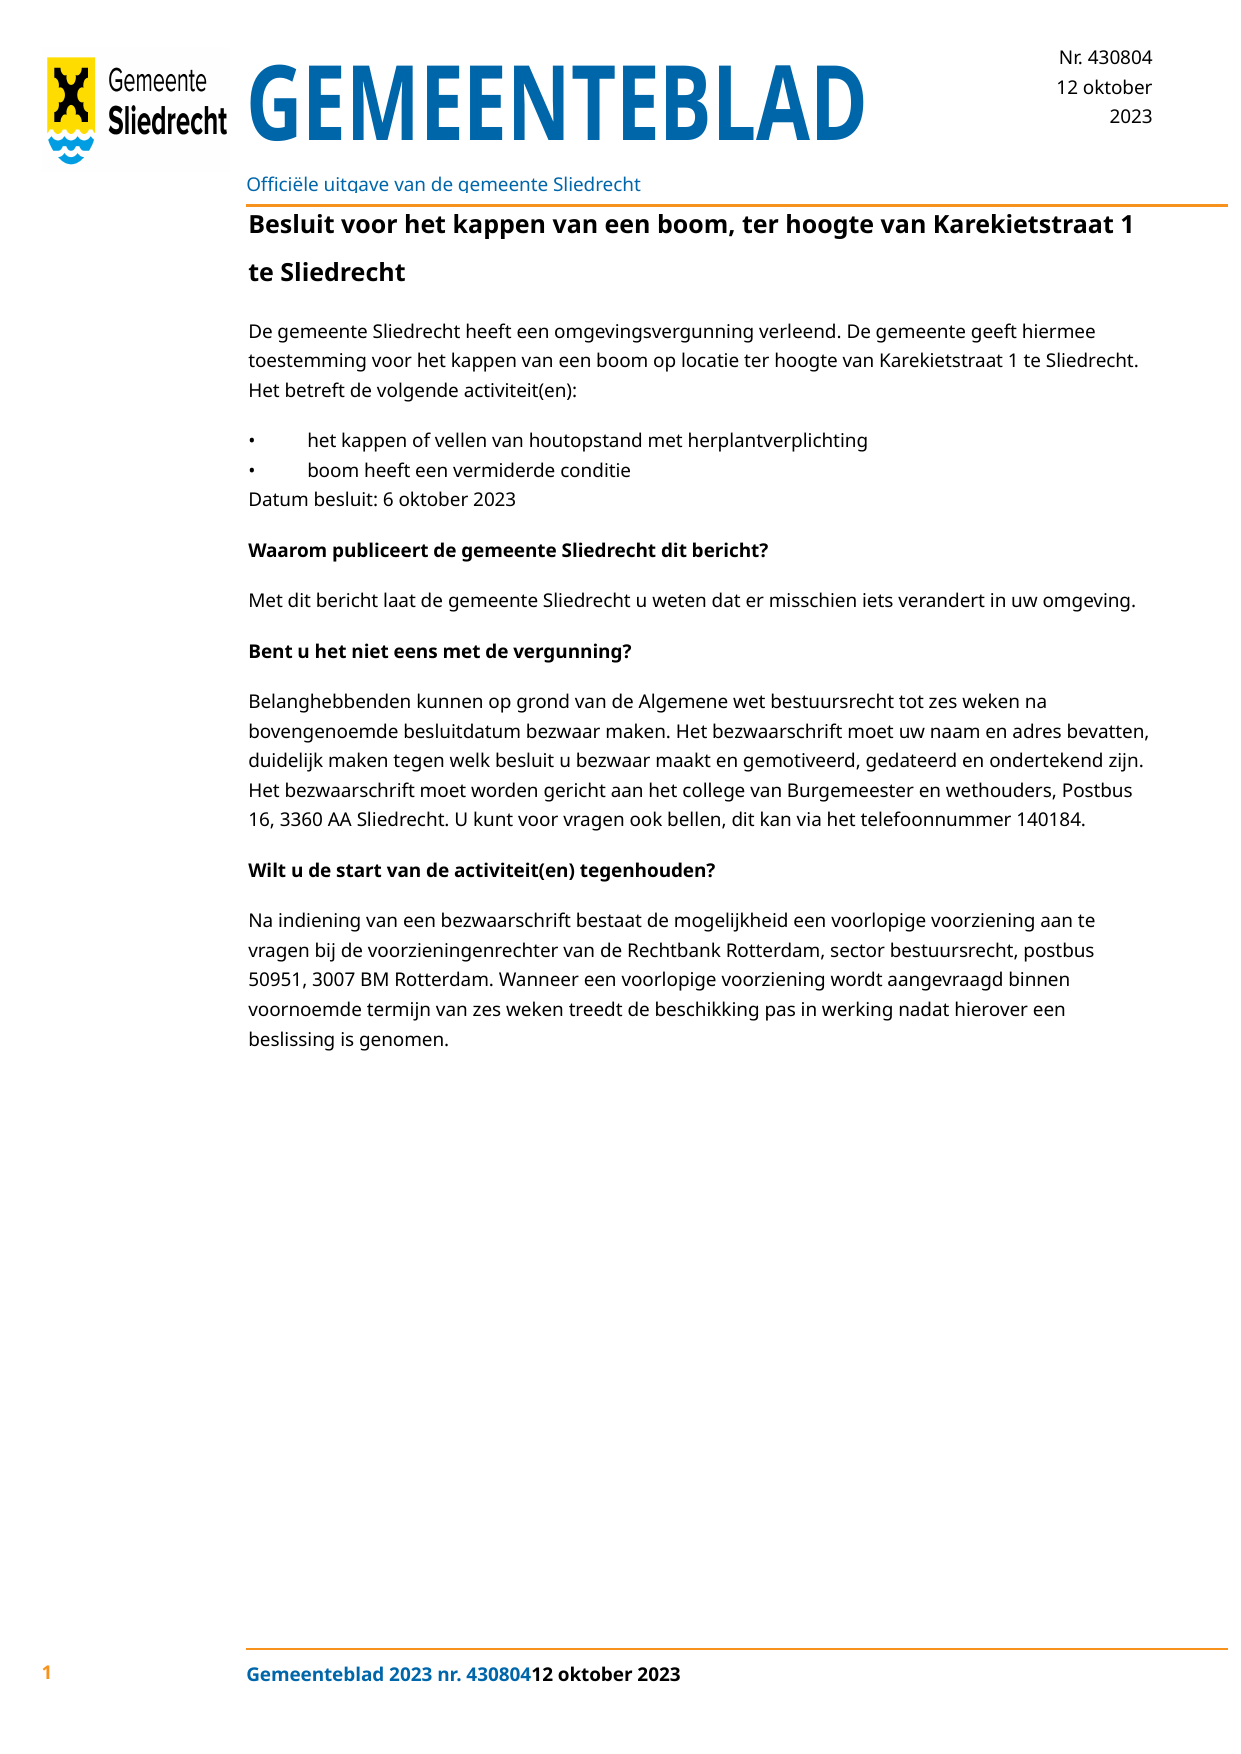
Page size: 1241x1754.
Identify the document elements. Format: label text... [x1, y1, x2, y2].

text Belanghebbenden kunnen op grond van de Algemene wet bestuursrecht tot zes weken na bovengenoemde besluitdatum bezwaar maken. Het bezwaarschrift moet uw naam en adres bevatten, duidelijk maken tegen welk besluit u bezwaar maakt en gemotiveerd, gedateerd en ondertekend zijn. Het bezwaarschrift moet worden gericht aan het college van Burgemeester en wethouders, Postbus 16, 3360 AA Sliedrecht. U kunt voor vragen ook bellen, dit kan via het telefoonnummer 140184. [248, 688, 1152, 832]
list het kappen of vellen van houtopstand met herplantverplichting [248, 427, 1152, 453]
text Bent u het niet eens met de vergunning? [248, 638, 1152, 664]
text De gemeente Sliedrecht heeft een omgevingsvergunning verleend. De gemeente geeft hiermee toestemming voor het kappen van een boom op locatie ter hoogte van Karekietstraat 1 te Sliedrecht. Het betreft de volgende activiteit(en): [248, 318, 1152, 403]
text Waarom publiceert de gemeente Sliedrecht dit bericht? [248, 537, 1152, 563]
text Na indiening van een bezwaarschrift bestaat de mogelijkheid een voorlopige voorziening aan te vragen bij de voorzieningenrechter van de Rechtbank Rotterdam, sector bestuursrecht, postbus 50951, 3007 BM Rotterdam. Wanneer een voorlopige voorziening wordt aangevraagd binnen voornoemde termijn van zes weken treedt de beschikking pas in werking nadat hierover een beslissing is genomen. [248, 907, 1152, 1052]
list boom heeft een vermiderde conditie [248, 457, 1152, 483]
text Met dit bericht laat de gemeente Sliedrecht u weten dat er misschien iets verandert in uw omgeving. [248, 587, 1152, 613]
picture [41, 47, 231, 172]
text Besluit voor het kappen van een boom, ter hoogte van Karekietstraat 1 te Sliedrecht [248, 207, 1152, 288]
text Datum besluit: 6 oktober 2023 [248, 487, 1152, 512]
text Wilt u de start van de activiteit(en) tegenhouden? [248, 857, 1152, 883]
